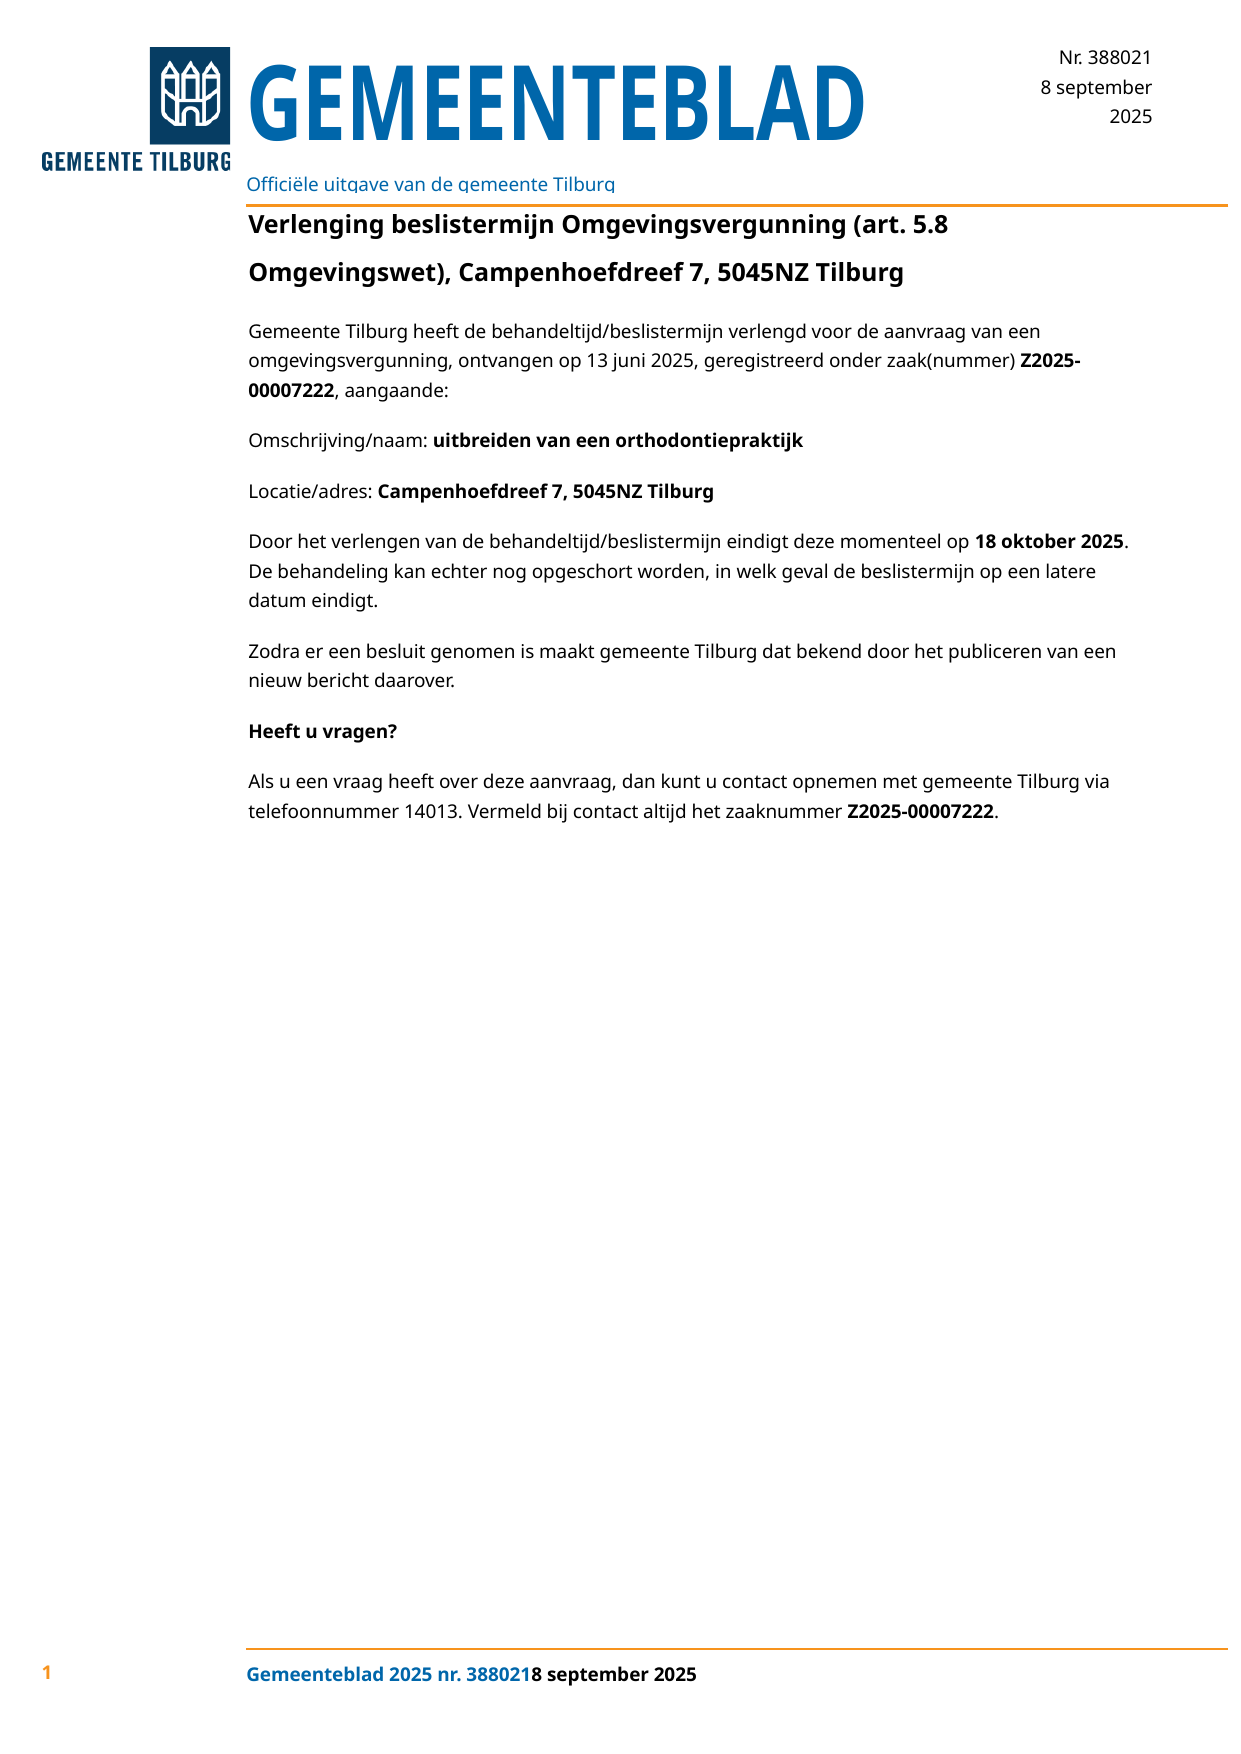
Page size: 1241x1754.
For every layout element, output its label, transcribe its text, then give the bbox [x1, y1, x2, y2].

text Verlenging beslistermijn Omgevingsvergunning (art. 5.8 Omgevingswet), Campenhoefdreef 7, 5045NZ Tilburg [248, 207, 1152, 288]
text Als u een vraag heeft over deze aanvraag, dan kunt u contact opnemen met gemeente Tilburg via telefoonnummer 14013. Vermeld bij contact altijd het zaaknummer Z2025-00007222. [248, 768, 1152, 824]
text Zodra er een besluit genomen is maakt gemeente Tilburg dat bekend door het publiceren van een nieuw bericht daarover. [248, 638, 1152, 693]
text Locatie/adres: Campenhoefdreef 7, 5045NZ Tilburg [248, 478, 1152, 504]
picture [41, 47, 231, 172]
text Omschrijving/naam: uitbreiden van een orthodontiepraktijk [248, 427, 1152, 453]
text Gemeente Tilburg heeft de behandeltijd/beslistermijn verlengd voor de aanvraag van een omgevingsvergunning, ontvangen op 13 juni 2025, geregistreerd onder zaak(nummer) Z2025-00007222, aangaande: [248, 318, 1152, 403]
text Heeft u vragen? [248, 718, 1152, 744]
text Door het verlengen van de behandeltijd/beslistermijn eindigt deze momenteel op 18 oktober 2025. De behandeling kan echter nog opgeschort worden, in welk geval de beslistermijn op een latere datum eindigt. [248, 528, 1152, 613]
